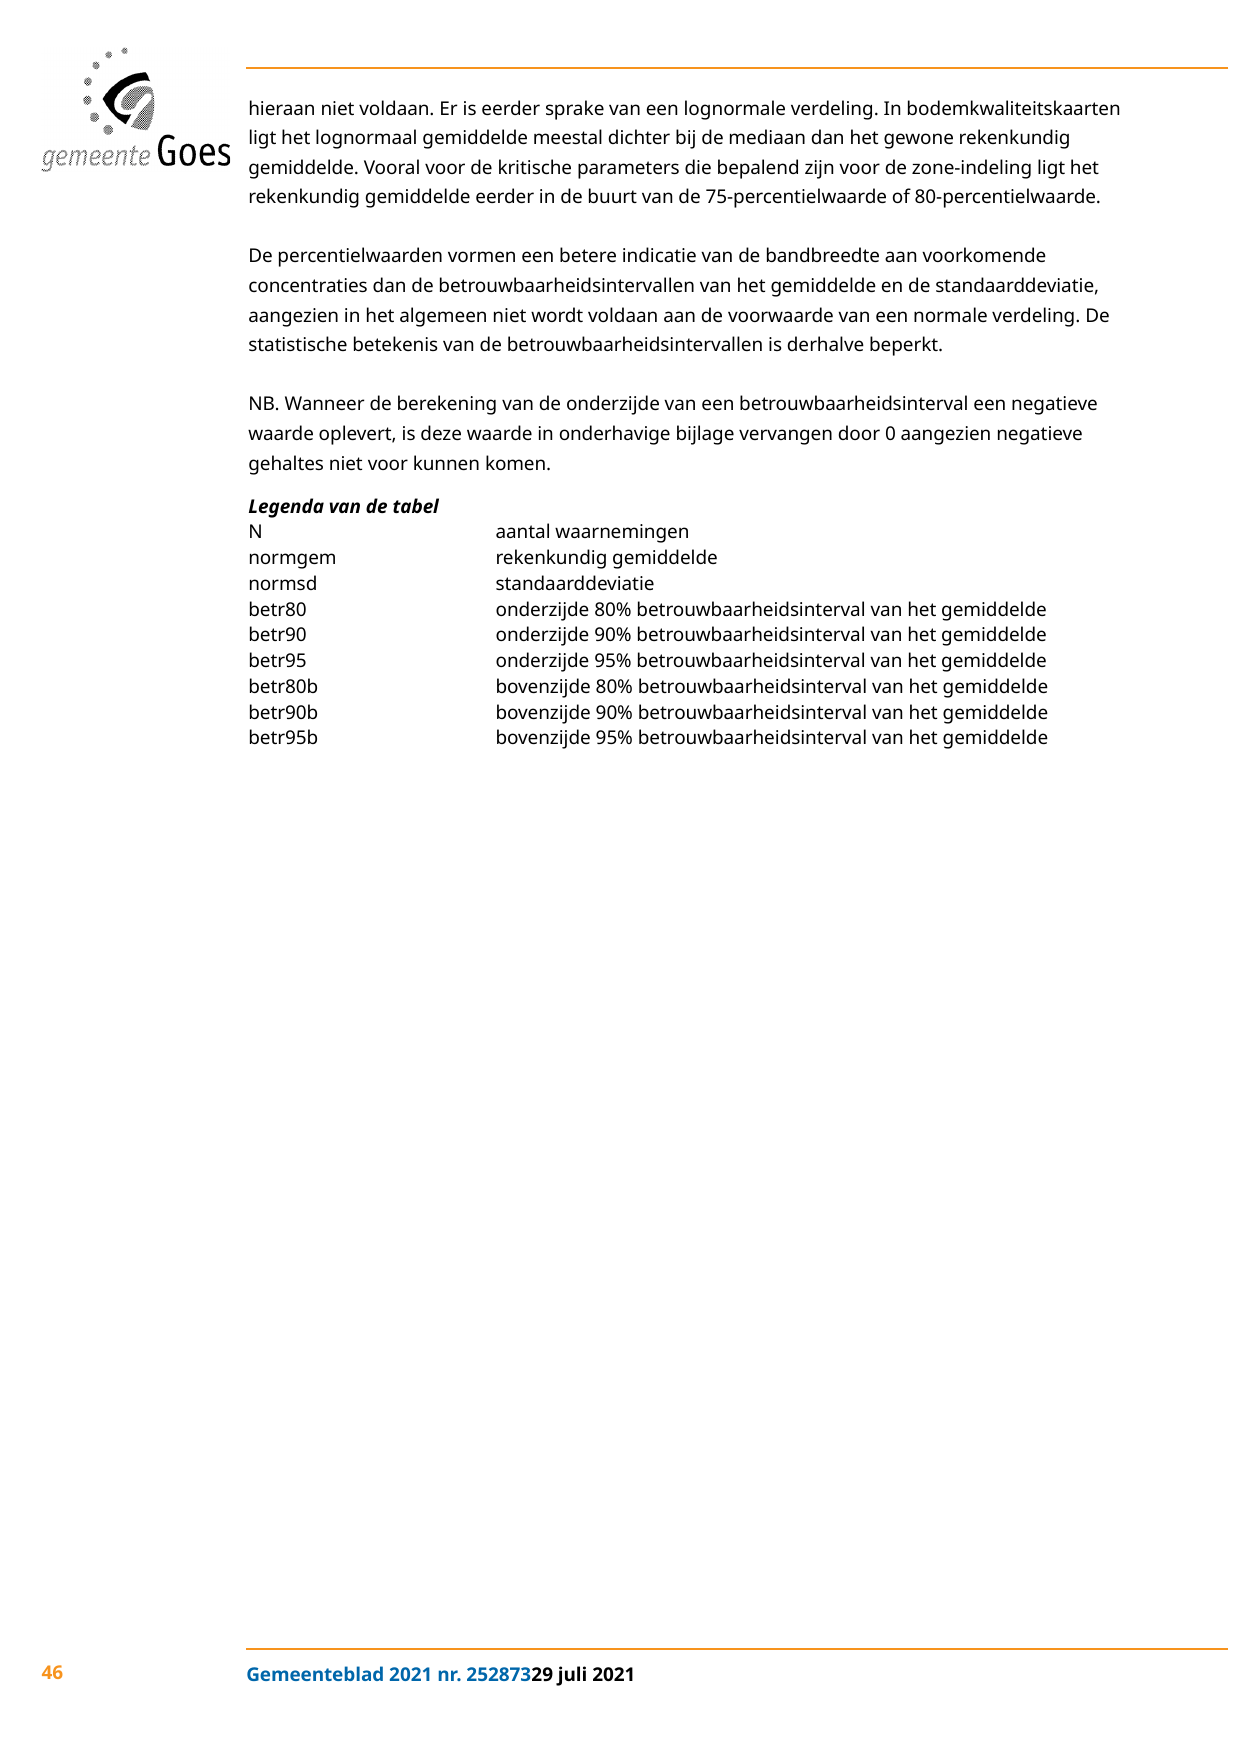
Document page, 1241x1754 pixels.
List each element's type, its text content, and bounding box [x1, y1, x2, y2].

table_header N [248, 519, 495, 544]
table_cell normsd [248, 570, 495, 596]
table_cell standaarddeviatie [495, 570, 1152, 596]
table_cell betr95 [248, 648, 495, 673]
table_cell bovenzijde 90% betrouwbaarheidsinterval van het gemiddelde [495, 699, 1152, 724]
table_cell betr90 [248, 622, 495, 647]
table_cell betr80b [248, 673, 495, 699]
picture [41, 47, 231, 172]
table_header aantal waarnemingen [495, 519, 1152, 544]
text Legenda van de tabel [248, 493, 1152, 519]
text NB. Wanneer de berekening van de onderzijde van een betrouwbaarheidsinterval een negatieve waarde oplevert, is deze waarde in onderhavige bijlage vervangen door 0 aangezien negatieve gehaltes niet voor kunnen komen. [248, 391, 1152, 476]
text hieraan niet voldaan. Er is eerder sprake van een lognormale verdeling. In bodemkwaliteitskaarten ligt het lognormaal gemiddelde meestal dichter bij de mediaan dan het gewone rekenkundig gemiddelde. Vooral voor de kritische parameters die bepalend zijn voor de zone-indeling ligt het rekenkundig gemiddelde eerder in de buurt van de 75-percentielwaarde of 80-percentielwaarde. [248, 95, 1152, 209]
text De percentielwaarden vormen een betere indicatie van de bandbreedte aan voorkomende concentraties dan de betrouwbaarheidsintervallen van het gemiddelde en de standaarddeviatie, aangezien in het algemeen niet wordt voldaan aan de voorwaarde van een normale verdeling. De statistische betekenis van de betrouwbaarheidsintervallen is derhalve beperkt. [248, 243, 1152, 357]
table_cell onderzijde 80% betrouwbaarheidsinterval van het gemiddelde [495, 596, 1152, 622]
table_cell normgem [248, 545, 495, 570]
table_cell bovenzijde 95% betrouwbaarheidsinterval van het gemiddelde [495, 725, 1152, 750]
table_cell bovenzijde 80% betrouwbaarheidsinterval van het gemiddelde [495, 673, 1152, 699]
table_cell betr90b [248, 699, 495, 724]
table_cell rekenkundig gemiddelde [495, 545, 1152, 570]
table_cell betr80 [248, 596, 495, 622]
table_cell onderzijde 90% betrouwbaarheidsinterval van het gemiddelde [495, 622, 1152, 647]
table_cell onderzijde 95% betrouwbaarheidsinterval van het gemiddelde [495, 648, 1152, 673]
table_cell betr95b [248, 725, 495, 750]
